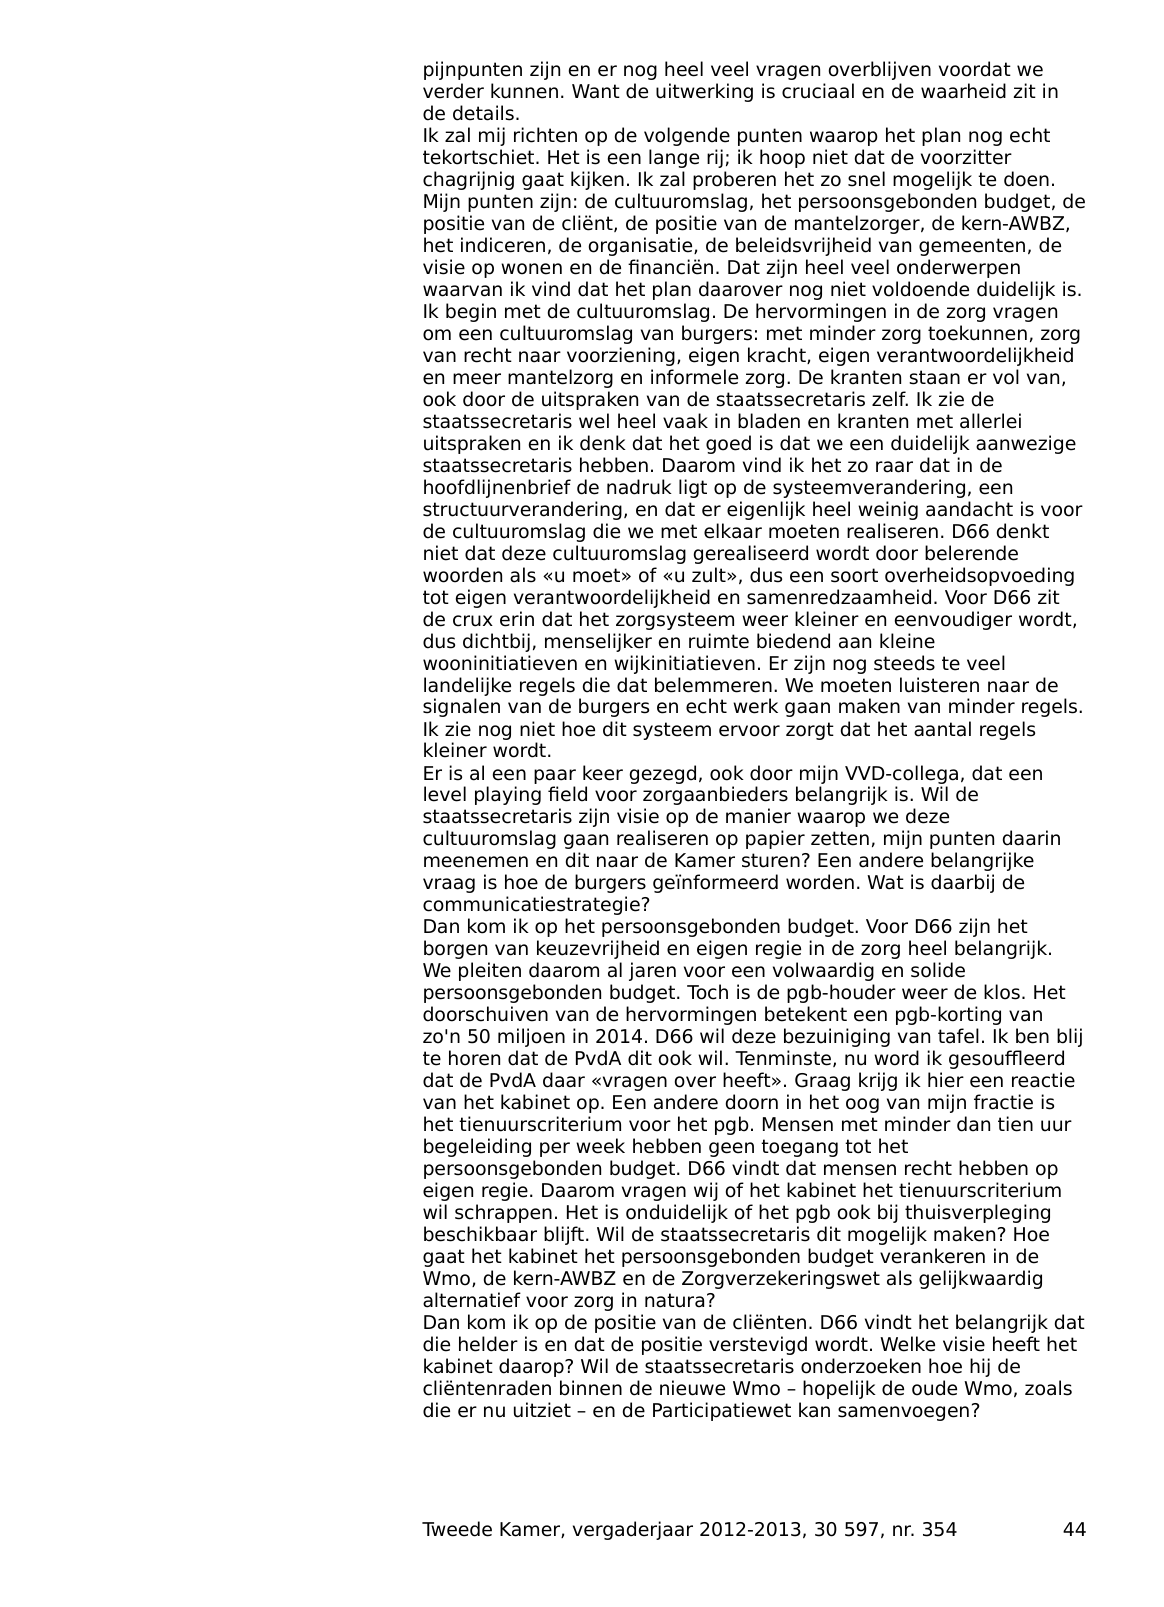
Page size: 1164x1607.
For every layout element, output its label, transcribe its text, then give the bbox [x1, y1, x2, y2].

text Dan kom ik op de positie van de cliënten. D66 vindt het belangrijk dat die helder is en dat de positie verstevigd wordt. Welke visie heeft het kabinet daarop? Wil de staatssecretaris onderzoeken hoe hij de cliëntenraden binnen de nieuwe Wmo – hopelijk de oude Wmo, zoals die er nu uitziet – en de Participatiewet kan samenvoegen? [422, 1312, 1087, 1422]
text pijnpunten zijn en er nog heel veel vragen overblijven voordat we verder kunnen. Want de uitwerking is cruciaal en de waarheid zit in de details. [422, 59, 1087, 125]
text Er is al een paar keer gezegd, ook door mijn VVD-collega, dat een level playing field voor zorgaanbieders belangrijk is. Wil de staatssecretaris zijn visie op de manier waarop we deze cultuuromslag gaan realiseren op papier zetten, mijn punten daarin meenemen en dit naar de Kamer sturen? Een andere belangrijke vraag is hoe de burgers geïnformeerd worden. Wat is daarbij de communicatiestrategie? [422, 762, 1087, 916]
text Ik begin met de cultuuromslag. De hervormingen in de zorg vragen om een cultuuromslag van burgers: met minder zorg toekunnen, zorg van recht naar voorziening, eigen kracht, eigen verantwoordelijkheid en meer mantelzorg en informele zorg. De kranten staan er vol van, ook door de uitspraken van de staatssecretaris zelf. Ik zie de staatssecretaris wel heel vaak in bladen en kranten met allerlei uitspraken en ik denk dat het goed is dat we een duidelijk aanwezige staatssecretaris hebben. Daarom vind ik het zo raar dat in de hoofdlijnenbrief de nadruk ligt op de systeemverandering, een structuurverandering, en dat er eigenlijk heel weinig aandacht is voor de cultuuromslag die we met elkaar moeten realiseren. D66 denkt niet dat deze cultuuromslag gerealiseerd wordt door belerende woorden als «u moet» of «u zult», dus een soort overheidsopvoeding tot eigen verantwoordelijkheid en samenredzaamheid. Voor D66 zit de crux erin dat het zorgsysteem weer kleiner en eenvoudiger wordt, dus dichtbij, menselijker en ruimte biedend aan kleine wooninitiatieven en wijkinitiatieven. Er zijn nog steeds te veel landelijke regels die dat belemmeren. We moeten luisteren naar de signalen van de burgers en echt werk gaan maken van minder regels. Ik zie nog niet hoe dit systeem ervoor zorgt dat het aantal regels kleiner wordt. [422, 301, 1087, 762]
text Ik zal mij richten op de volgende punten waarop het plan nog echt tekortschiet. Het is een lange rij; ik hoop niet dat de voorzitter chagrijnig gaat kijken. Ik zal proberen het zo snel mogelijk te doen. Mijn punten zijn: de cultuuromslag, het persoonsgebonden budget, de positie van de cliënt, de positie van de mantelzorger, de kern-AWBZ, het indiceren, de organisatie, de beleidsvrijheid van gemeenten, de visie op wonen en de financiën. Dat zijn heel veel onderwerpen waarvan ik vind dat het plan daarover nog niet voldoende duidelijk is. [422, 125, 1087, 301]
text Dan kom ik op het persoonsgebonden budget. Voor D66 zijn het borgen van keuzevrijheid en eigen regie in de zorg heel belangrijk. We pleiten daarom al jaren voor een volwaardig en solide persoonsgebonden budget. Toch is de pgb-houder weer de klos. Het doorschuiven van de hervormingen betekent een pgb-korting van zo'n 50 miljoen in 2014. D66 wil deze bezuiniging van tafel. Ik ben blij te horen dat de PvdA dit ook wil. Tenminste, nu word ik gesouffleerd dat de PvdA daar «vragen over heeft». Graag krijg ik hier een reactie van het kabinet op. Een andere doorn in het oog van mijn fractie is het tienuurscriterium voor het pgb. Mensen met minder dan tien uur begeleiding per week hebben geen toegang tot het persoonsgebonden budget. D66 vindt dat mensen recht hebben op eigen regie. Daarom vragen wij of het kabinet het tienuurscriterium wil schrappen. Het is onduidelijk of het pgb ook bij thuisverpleging beschikbaar blijft. Wil de staatssecretaris dit mogelijk maken? Hoe gaat het kabinet het persoonsgebonden budget verankeren in de Wmo, de kern-AWBZ en de Zorgverzekeringswet als gelijkwaardig alternatief voor zorg in natura? [422, 916, 1087, 1312]
